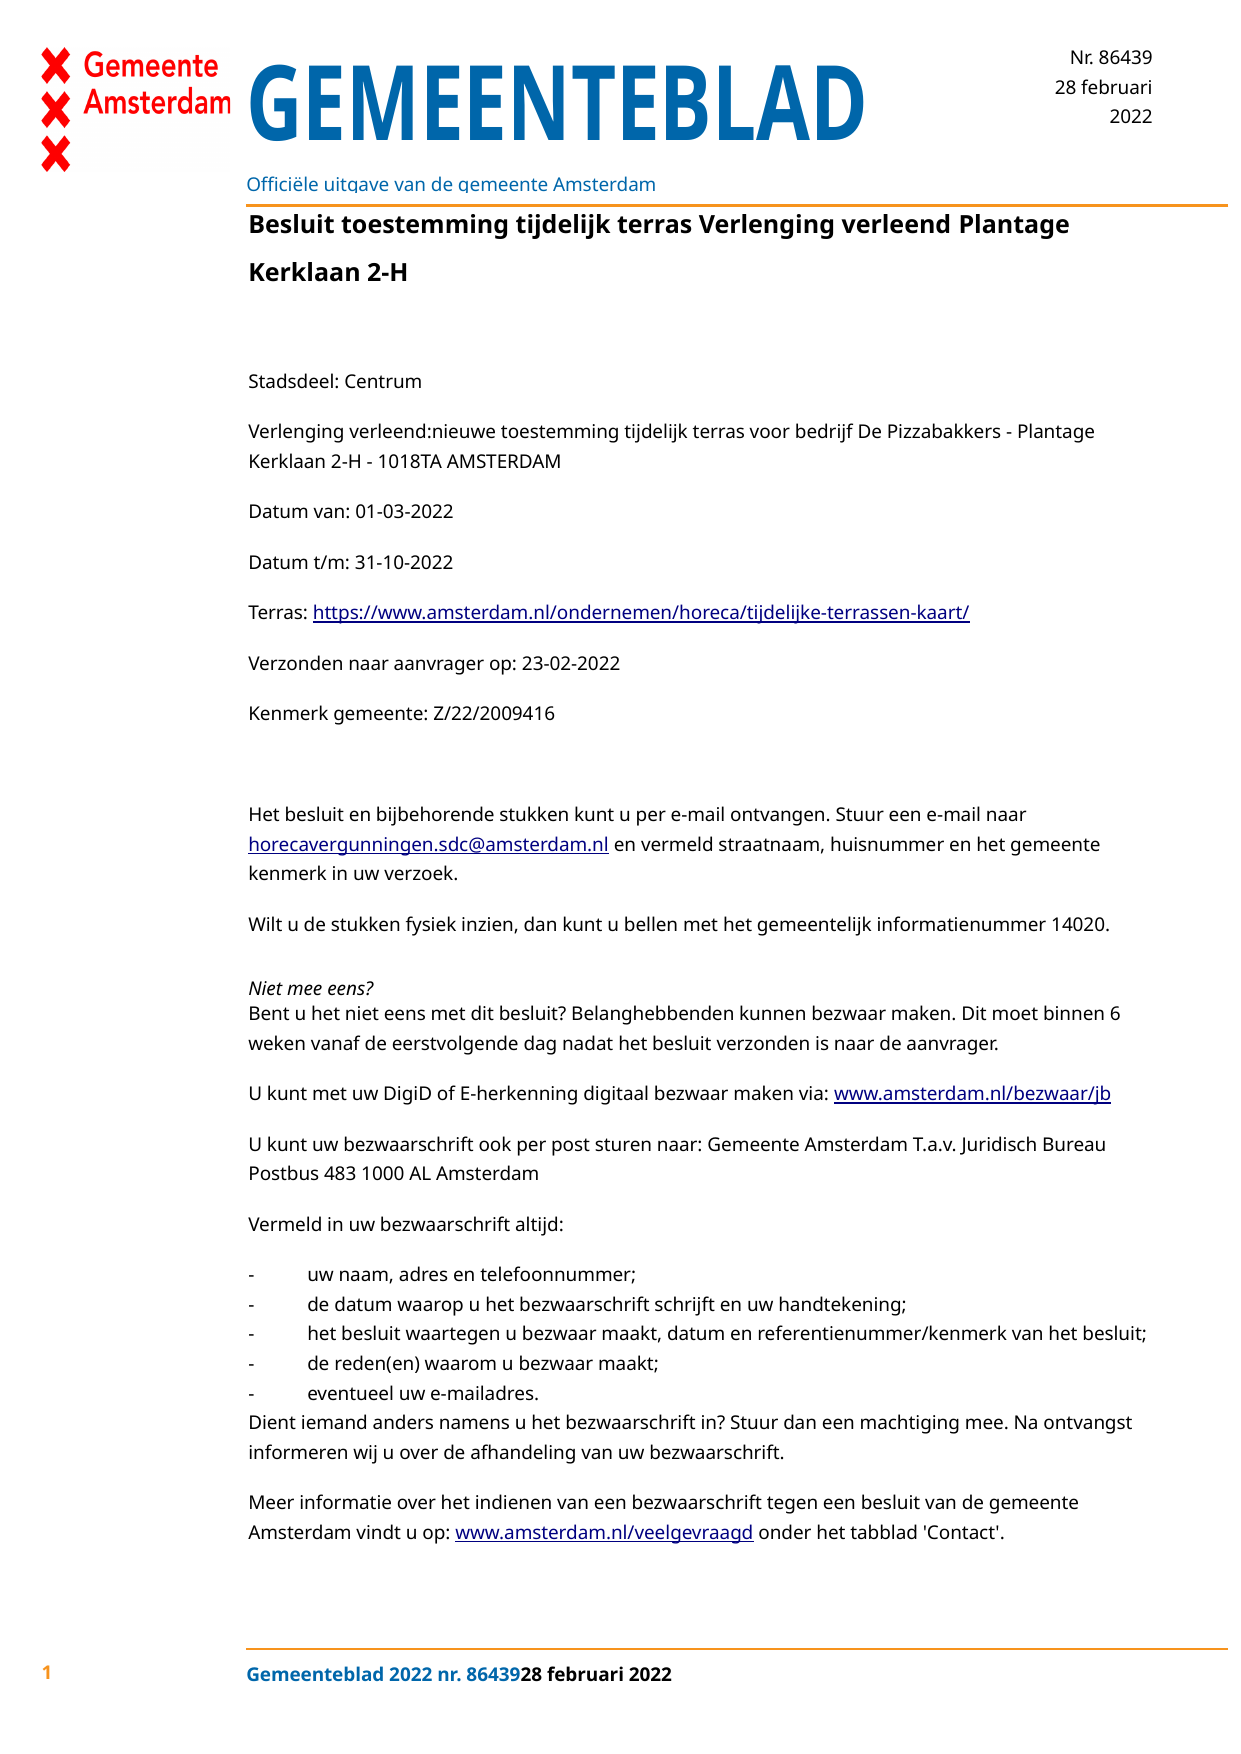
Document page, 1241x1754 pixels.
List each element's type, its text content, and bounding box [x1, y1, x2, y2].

list de reden(en) waarom u bezwaar maakt; [248, 1350, 1152, 1376]
text Vermeld in uw bezwaarschrift altijd: [248, 1211, 1152, 1237]
text Verlenging verleend:nieuwe toestemming tijdelijk terras voor bedrijf De Pizzabakkers - Plantage Kerklaan 2-H - 1018TA AMSTERDAM [248, 419, 1152, 474]
text U kunt uw bezwaarschrift ook per post sturen naar: Gemeente Amsterdam T.a.v. Juridisch Bureau Postbus 483 1000 AL Amsterdam [248, 1131, 1152, 1186]
text Niet mee eens? [248, 975, 1152, 1001]
text Datum t/m: 31-10-2022 [248, 549, 1152, 575]
text Stadsdeel: Centrum [248, 368, 1152, 394]
text Bent u het niet eens met dit besluit? Belanghebbenden kunnen bezwaar maken. Dit moet binnen 6 weken vanaf de eerstvolgende dag nadat het besluit verzonden is naar de aanvrager. [248, 1001, 1152, 1056]
text Dient iemand anders namens u het bezwaarschrift in? Stuur dan een machtiging mee. Na ontvangst informeren wij u over de afhandeling van uw bezwaarschrift. [248, 1409, 1152, 1464]
list de datum waarop u het bezwaarschrift schrijft en uw handtekening; [248, 1291, 1152, 1317]
text Kenmerk gemeente: Z/22/2009416 [248, 700, 1152, 726]
text Datum van: 01-03-2022 [248, 499, 1152, 524]
list uw naam, adres en telefoonnummer; [248, 1261, 1152, 1287]
list eventueel uw e-mailadres. [248, 1380, 1152, 1405]
text U kunt met uw DigiD of E-herkenning digitaal bezwaar maken via: www.amsterdam.nl/bezwaar/jb [248, 1081, 1152, 1106]
text Terras: https://www.amsterdam.nl/ondernemen/horeca/tijdelijke-terrassen-kaart/ [248, 599, 1152, 625]
text Verzonden naar aanvrager op: 23-02-2022 [248, 650, 1152, 676]
text Meer informatie over het indienen van een bezwaarschrift tegen een besluit van de gemeente Amsterdam vindt u op: www.amsterdam.nl/veelgevraagd onder het tabblad 'Contact'. [248, 1489, 1152, 1544]
text Besluit toestemming tijdelijk terras Verlenging verleend Plantage Kerklaan 2-H [248, 207, 1152, 288]
list het besluit waartegen u bezwaar maakt, datum en referentienummer/kenmerk van het besluit; [248, 1321, 1152, 1346]
picture [41, 47, 231, 172]
text Het besluit en bijbehorende stukken kunt u per e-mail ontvangen. Stuur een e-mail naar horecavergunningen.sdc@amsterdam.nl en vermeld straatnaam, huisnummer en het gemeente kenmerk in uw verzoek. [248, 801, 1152, 886]
text Wilt u de stukken fysiek inzien, dan kunt u bellen met het gemeentelijk informatienummer 14020. [248, 911, 1152, 937]
